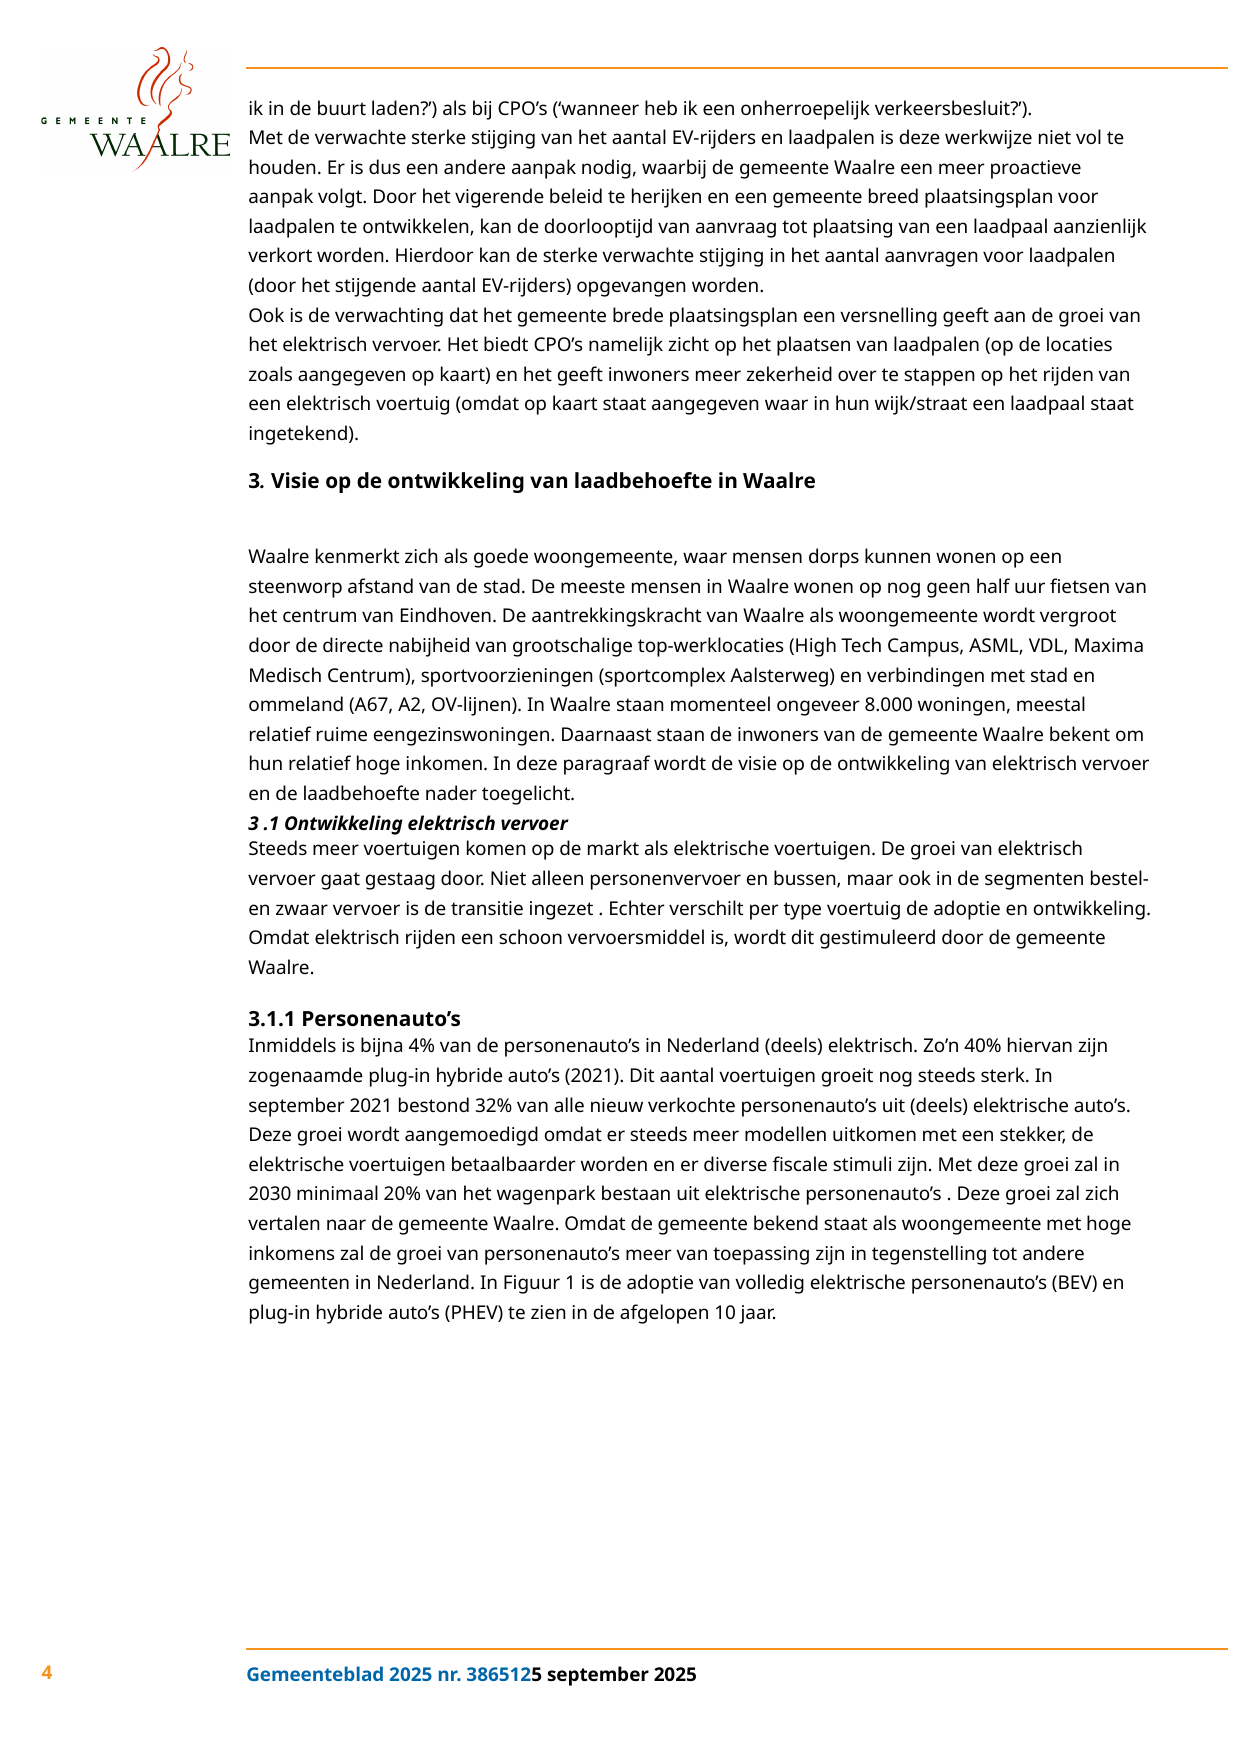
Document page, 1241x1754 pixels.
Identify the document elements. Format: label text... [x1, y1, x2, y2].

text ik in de buurt laden?’) als bij CPO’s (‘wanneer heb ik een onherroepelijk verkeersbesluit?’). [248, 95, 1152, 121]
text Steeds meer voertuigen komen op de markt als elektrische voertuigen. De groei van elektrisch vervoer gaat gestaag door. Niet alleen personenvervoer en bussen, maar ook in de segmenten bestel- en zwaar vervoer is de transitie ingezet . Echter verschilt per type voertuig de adoptie en ontwikkeling. Omdat elektrisch rijden een schoon vervoersmiddel is, wordt dit gestimuleerd door de gemeente Waalre. [248, 836, 1152, 979]
text 3. Visie op de ontwikkeling van laadbehoefte in Waalre [248, 466, 1152, 494]
text 3.1.1 Personenauto’s [248, 1004, 1152, 1033]
text Waalre kenmerkt zich als goede woongemeente, waar mensen dorps kunnen wonen op een steenworp afstand van de stad. De meeste mensen in Waalre wonen op nog geen half uur fietsen van het centrum van Eindhoven. De aantrekkingskracht van Waalre als woongemeente wordt vergroot door de directe nabijheid van grootschalige top-werklocaties (High Tech Campus, ASML, VDL, Maxima Medisch Centrum), sportvoorzieningen (sportcomplex Aalsterweg) en verbindingen met stad en ommeland (A67, A2, OV-lijnen). In Waalre staan momenteel ongeveer 8.000 woningen, meestal relatief ruime eengezinswoningen. Daarnaast staan de inwoners van de gemeente Waalre bekent om hun relatief hoge inkomen. In deze paragraaf wordt de visie op de ontwikkeling van elektrisch vervoer en de laadbehoefte nader toegelicht. [248, 543, 1152, 806]
picture [41, 47, 231, 172]
text 3 .1 Ontwikkeling elektrisch vervoer [248, 810, 1152, 836]
text Met de verwachte sterke stijging van het aantal EV-rijders en laadpalen is deze werkwijze niet vol te houden. Er is dus een andere aanpak nodig, waarbij de gemeente Waalre een meer proactieve aanpak volgt. Door het vigerende beleid te herijken en een gemeente breed plaatsingsplan voor laadpalen te ontwikkelen, kan de doorlooptijd van aanvraag tot plaatsing van een laadpaal aanzienlijk verkort worden. Hierdoor kan de sterke verwachte stijging in het aantal aanvragen voor laadpalen (door het stijgende aantal EV-rijders) opgevangen worden. [248, 124, 1152, 298]
text Inmiddels is bijna 4% van de personenauto’s in Nederland (deels) elektrisch. Zo’n 40% hiervan zijn zogenaamde plug-in hybride auto’s (2021). Dit aantal voertuigen groeit nog steeds sterk. In september 2021 bestond 32% van alle nieuw verkochte personenauto’s uit (deels) elektrische auto’s. Deze groei wordt aangemoedigd omdat er steeds meer modellen uitkomen met een stekker, de elektrische voertuigen betaalbaarder worden en er diverse fiscale stimuli zijn. Met deze groei zal in 2030 minimaal 20% van het wagenpark bestaan uit elektrische personenauto’s . Deze groei zal zich vertalen naar de gemeente Waalre. Omdat de gemeente bekend staat als woongemeente met hoge inkomens zal de groei van personenauto’s meer van toepassing zijn in tegenstelling tot andere gemeenten in Nederland. In Figuur 1 is de adoptie van volledig elektrische personenauto’s (BEV) en plug-in hybride auto’s (PHEV) te zien in de afgelopen 10 jaar. [248, 1033, 1152, 1325]
text Ook is de verwachting dat het gemeente brede plaatsingsplan een versnelling geeft aan de groei van het elektrisch vervoer. Het biedt CPO’s namelijk zicht op het plaatsen van laadpalen (op de locaties zoals aangegeven op kaart) en het geeft inwoners meer zekerheid over te stappen op het rijden van een elektrisch voertuig (omdat op kaart staat aangegeven waar in hun wijk/straat een laadpaal staat ingetekend). [248, 302, 1152, 446]
